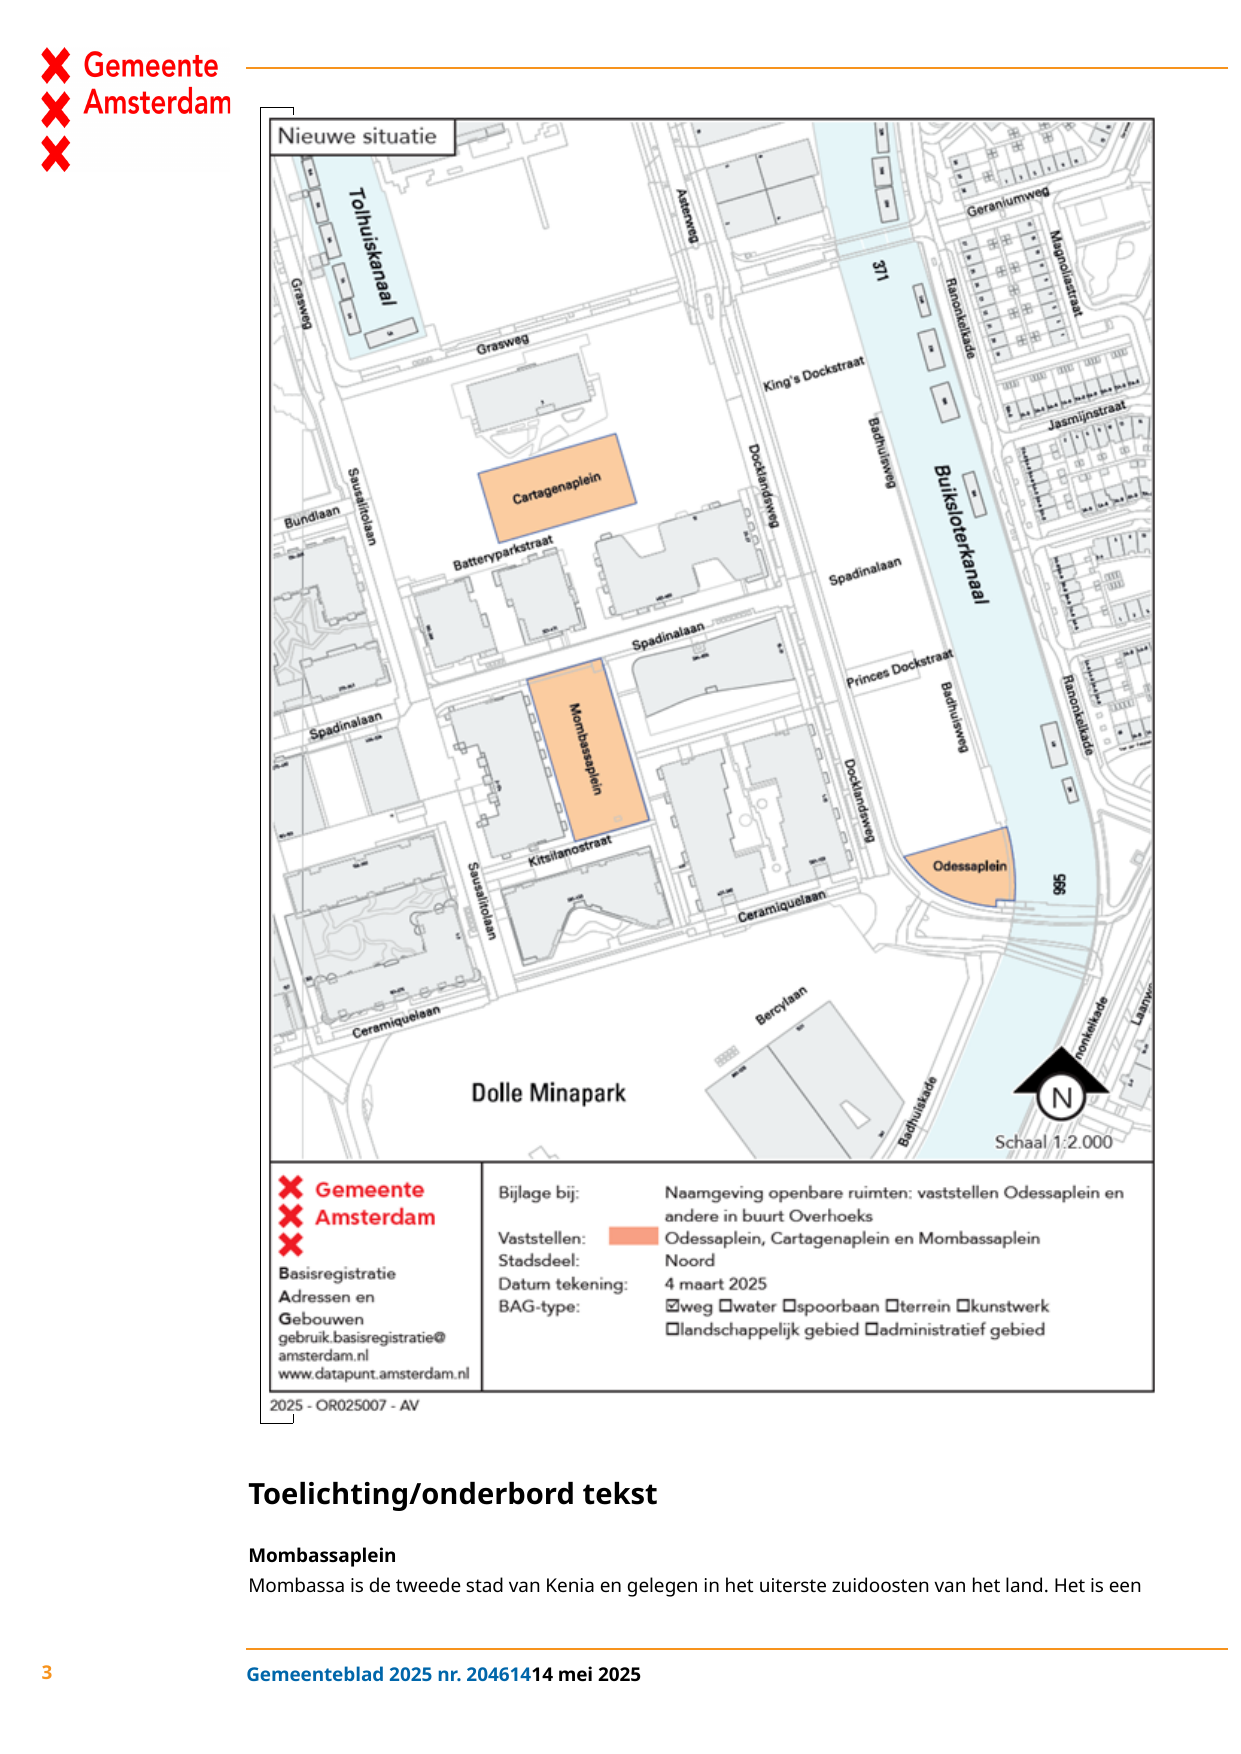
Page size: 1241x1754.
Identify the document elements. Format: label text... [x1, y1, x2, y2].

text Mombassa is de tweede stad van Kenia en gelegen in het uiterste zuidoosten van het land. Het is een [248, 1572, 1152, 1598]
picture [41, 47, 231, 172]
text Toelichting/onderbord tekst [248, 1473, 1152, 1513]
picture [268, 115, 1155, 1414]
text Mombassaplein [248, 1542, 1152, 1568]
